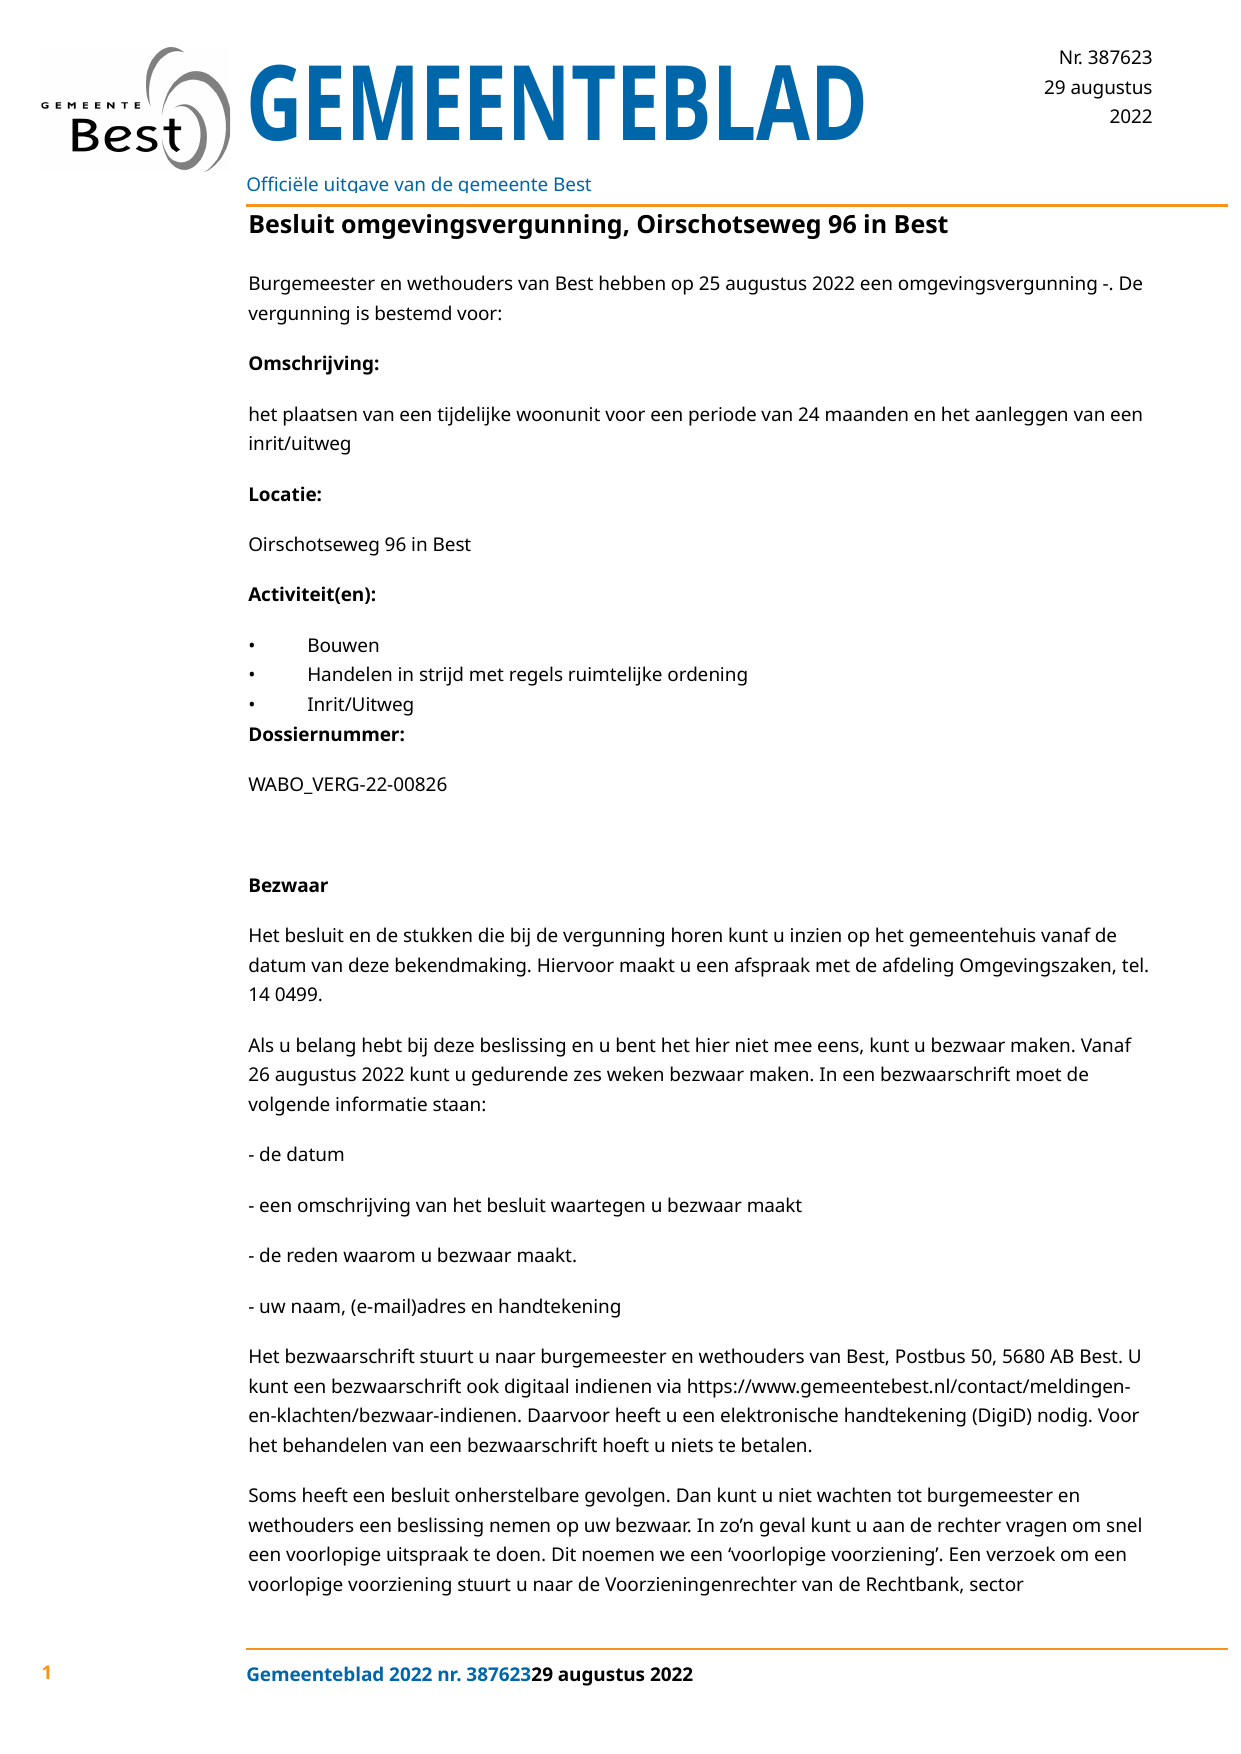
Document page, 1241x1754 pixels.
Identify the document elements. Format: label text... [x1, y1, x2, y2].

picture [41, 47, 231, 172]
text het plaatsen van een tijdelijke woonunit voor een periode van 24 maanden en het aanleggen van een inrit/uitweg [248, 401, 1152, 456]
text - de datum [248, 1142, 1152, 1167]
text Omschrijving: [248, 350, 1152, 376]
text Soms heeft een besluit onherstelbare gevolgen. Dan kunt u niet wachten tot burgemeester en wethouders een beslissing nemen op uw bezwaar. In zo’n geval kunt u aan de rechter vragen om snel een voorlopige uitspraak te doen. Dit noemen we een ‘voorlopige voorziening’. Een verzoek om een voorlopige voorziening stuurt u naar de Voorzieningenrechter van de Rechtbank, sector [248, 1482, 1152, 1597]
text Het bezwaarschrift stuurt u naar burgemeester en wethouders van Best, Postbus 50, 5680 AB Best. U kunt een bezwaarschrift ook digitaal indienen via https://www.gemeentebest.nl/contact/meldingen-en-klachten/bezwaar-indienen. Daarvoor heeft u een elektronische handtekening (DigiD) nodig. Voor het behandelen van een bezwaarschrift hoeft u niets te betalen. [248, 1343, 1152, 1458]
text Het besluit en de stukken die bij de vergunning horen kunt u inzien op het gemeentehuis vanaf de datum van deze bekendmaking. Hiervoor maakt u een afspraak met de afdeling Omgevingszaken, tel. 14 0499. [248, 922, 1152, 1007]
text Bezwaar [248, 872, 1152, 898]
text - uw naam, (e-mail)adres en handtekening [248, 1293, 1152, 1318]
text - de reden waarom u bezwaar maakt. [248, 1242, 1152, 1268]
text Als u belang hebt bij deze beslissing en u bent het hier niet mee eens, kunt u bezwaar maken. Vanaf 26 augustus 2022 kunt u gedurende zes weken bezwaar maken. In een bezwaarschrift moet de volgende informatie staan: [248, 1032, 1152, 1117]
text Burgemeester en wethouders van Best hebben op 25 augustus 2022 een omgevingsvergunning -. De vergunning is bestemd voor: [248, 270, 1152, 326]
text Activiteit(en): [248, 582, 1152, 607]
text - een omschrijving van het besluit waartegen u bezwaar maakt [248, 1192, 1152, 1218]
text Besluit omgevingsvergunning, Oirschotseweg 96 in Best [248, 207, 1152, 241]
list Bouwen [248, 632, 1152, 658]
text Oirschotseweg 96 in Best [248, 531, 1152, 557]
list Inrit/Uitweg [248, 691, 1152, 717]
text Locatie: [248, 481, 1152, 506]
text WABO_VERG-22-00826 [248, 771, 1152, 797]
text Dossiernummer: [248, 721, 1152, 746]
list Handelen in strijd met regels ruimtelijke ordening [248, 662, 1152, 687]
